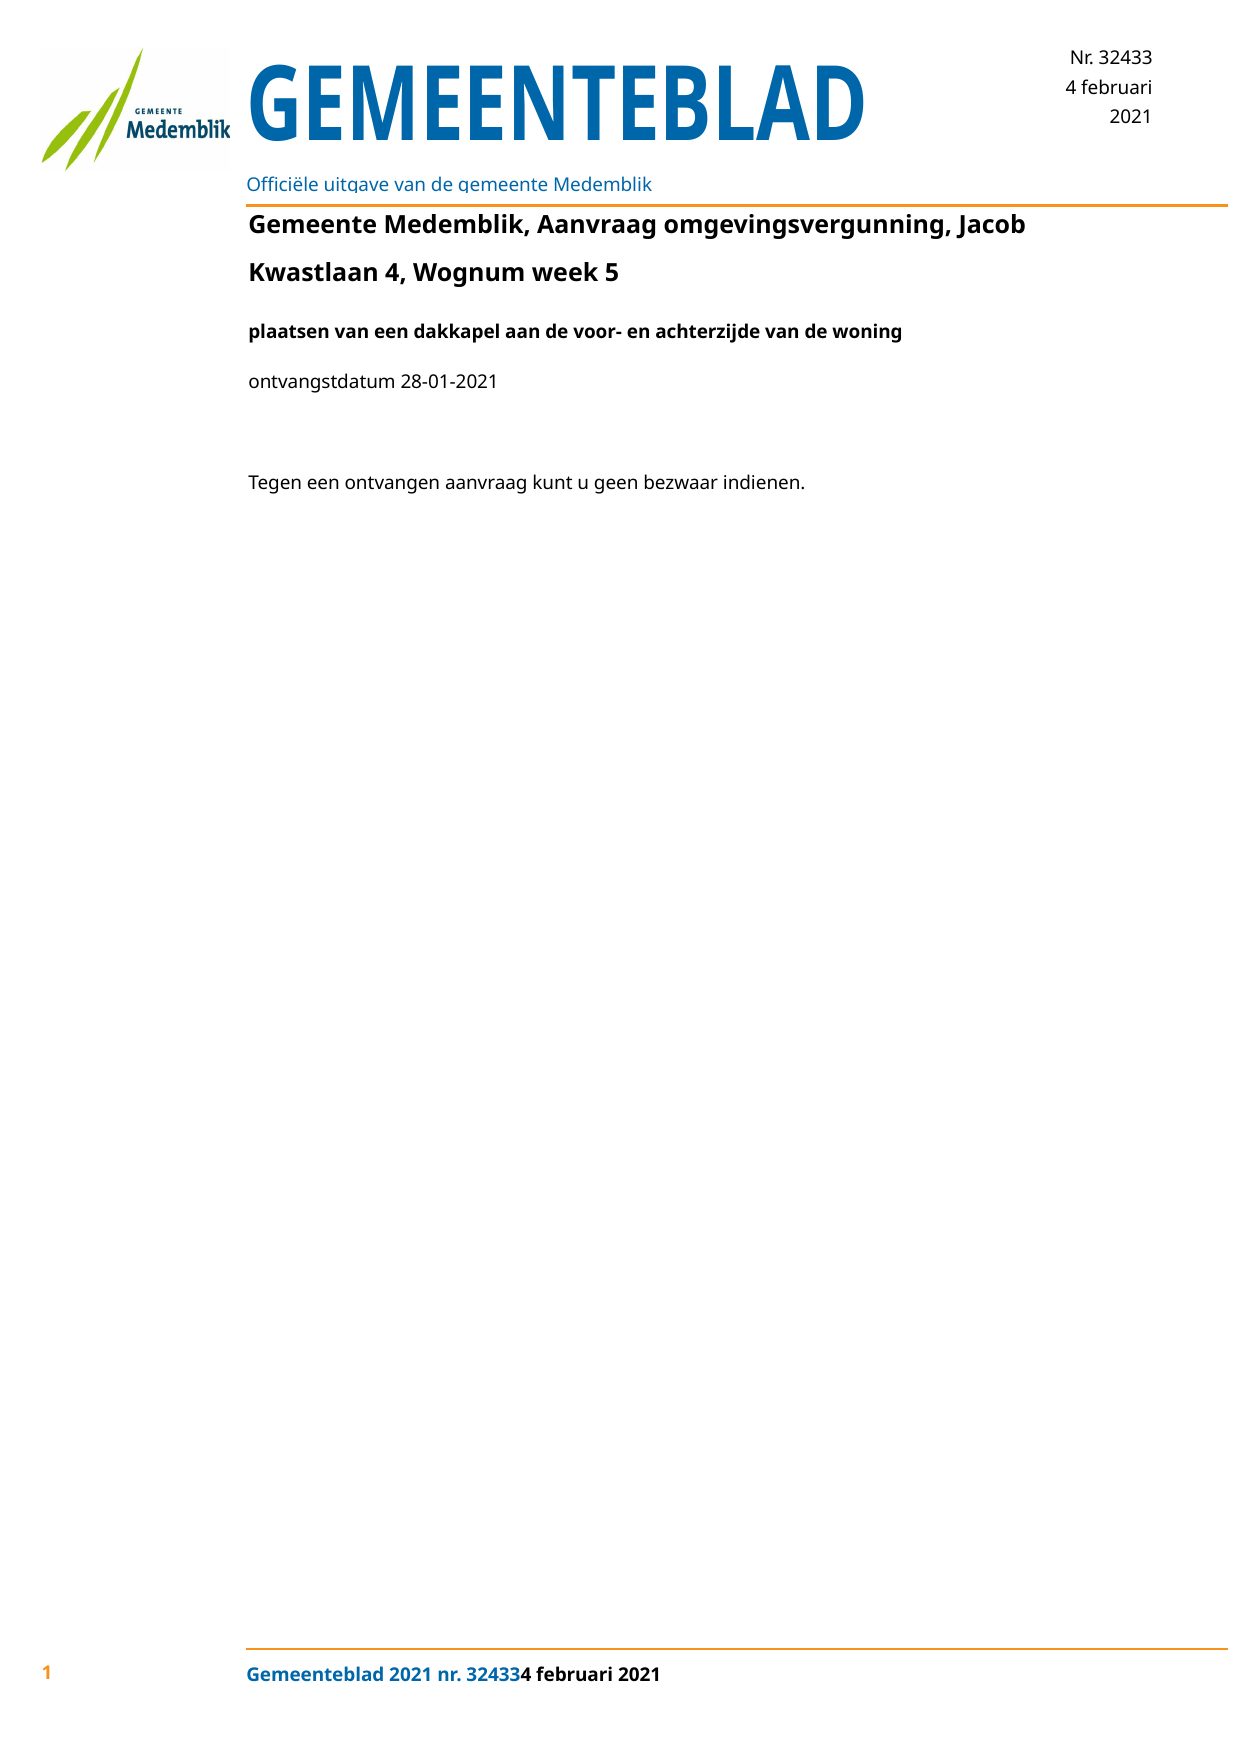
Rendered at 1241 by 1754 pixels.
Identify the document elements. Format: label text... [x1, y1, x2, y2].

text Tegen een ontvangen aanvraag kunt u geen bezwaar indienen. [248, 469, 1152, 495]
picture [41, 47, 231, 172]
text plaatsen van een dakkapel aan de voor- en achterzijde van de woning [248, 318, 1152, 344]
text Gemeente Medemblik, Aanvraag omgevingsvergunning, Jacob Kwastlaan 4, Wognum week 5 [248, 207, 1152, 288]
text ontvangstdatum 28-01-2021 [248, 368, 1152, 394]
